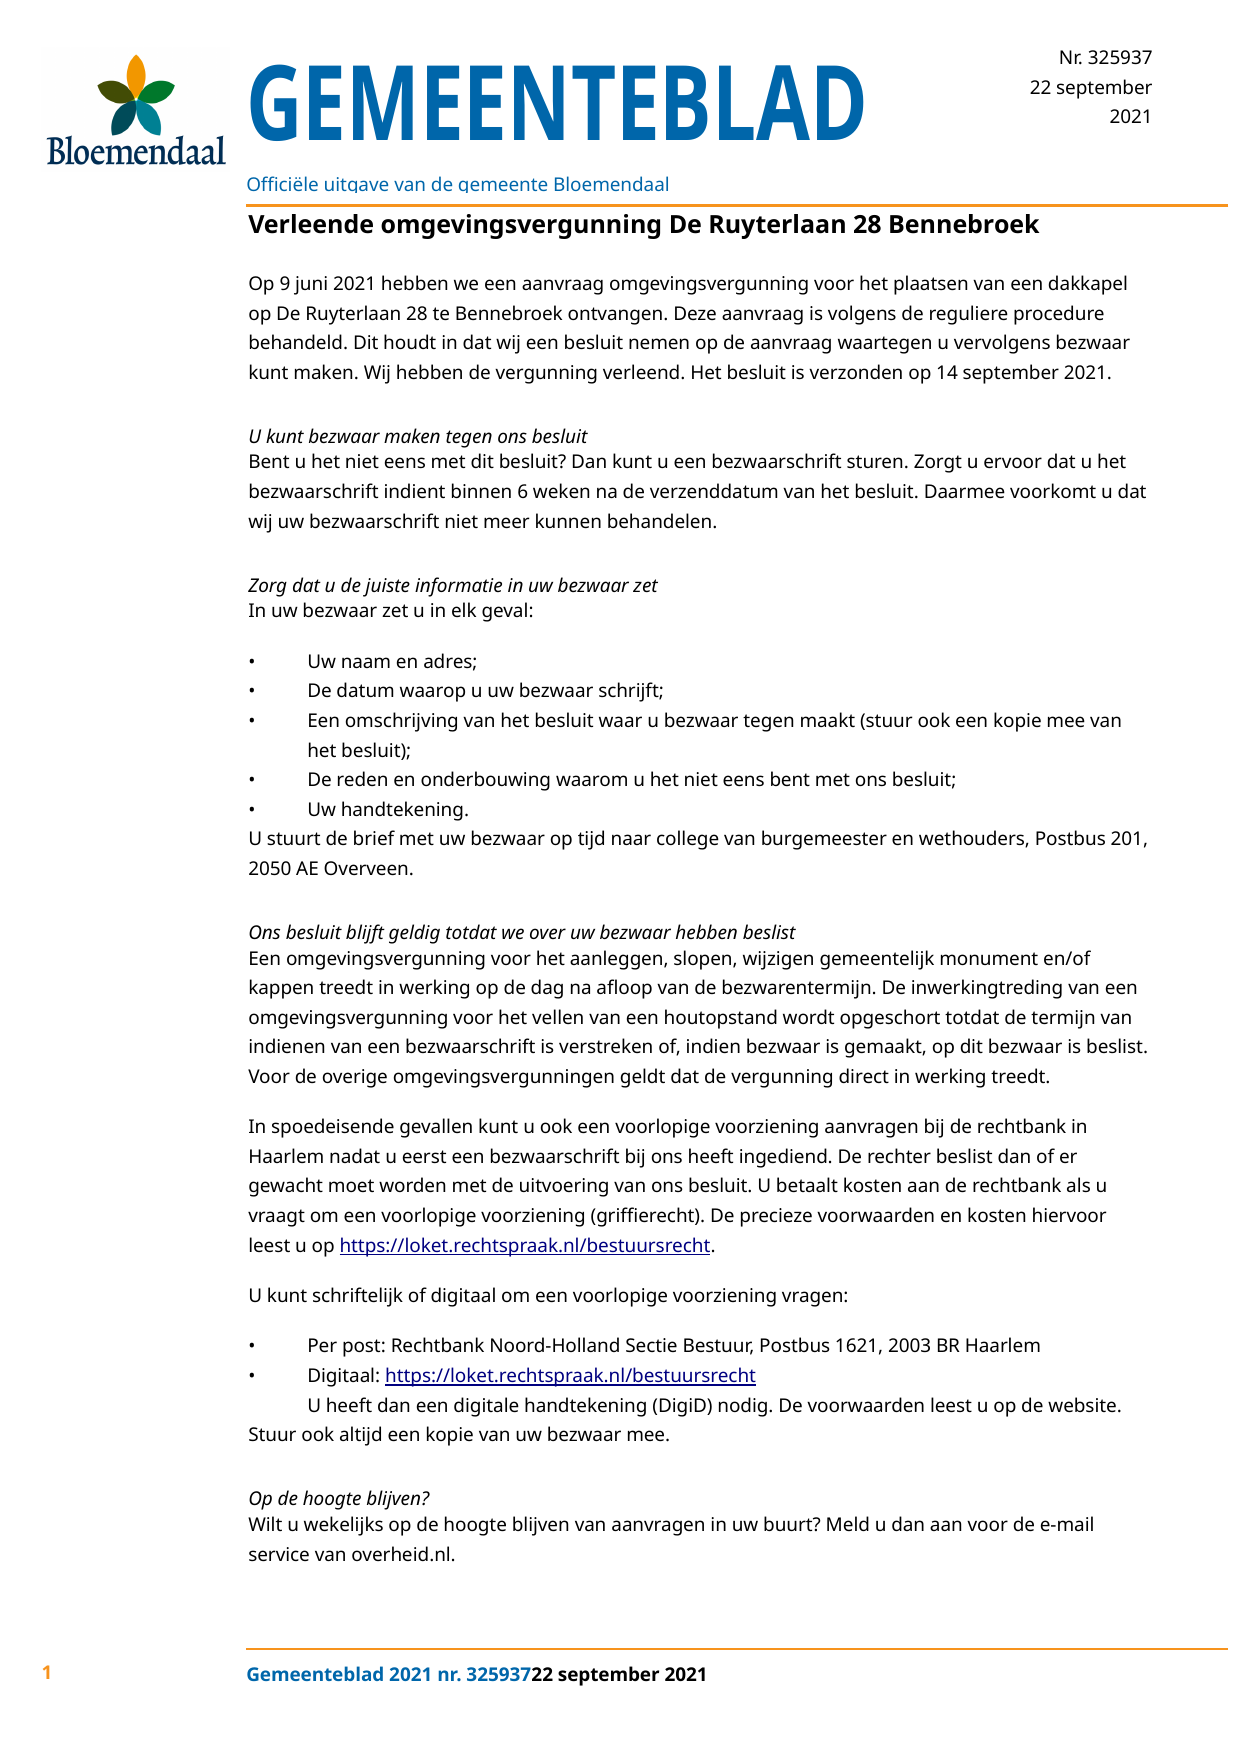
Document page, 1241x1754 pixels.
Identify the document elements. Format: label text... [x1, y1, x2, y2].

text Op de hoogte blijven? [248, 1485, 1152, 1511]
text U stuurt de brief met uw bezwaar op tijd naar college van burgemeester en wethouders, Postbus 201, 2050 AE Overveen. [248, 826, 1152, 881]
list Een omschrijving van het besluit waar u bezwaar tegen maakt (stuur ook een kopie mee van het besluit); [248, 707, 1152, 762]
list De reden en onderbouwing waarom u het niet eens bent met ons besluit; [248, 766, 1152, 792]
list Per post: Rechtbank Noord-Holland Sectie Bestuur, Postbus 1621, 2003 BR Haarlem [248, 1333, 1152, 1358]
text Stuur ook altijd een kopie van uw bezwaar mee. [248, 1421, 1152, 1447]
text Ons besluit blijft geldig totdat we over uw bezwaar hebben beslist [248, 919, 1152, 945]
list Uw handtekening. [248, 796, 1152, 822]
list U heeft dan een digitale handtekening (DigiD) nodig. De voorwaarden leest u op de website. [248, 1392, 1152, 1418]
text In uw bezwaar zet u in elk geval: [248, 598, 1152, 623]
text In spoedeisende gevallen kunt u ook een voorlopige voorziening aanvragen bij de rechtbank in Haarlem nadat u eerst een bezwaarschrift bij ons heeft ingediend. De rechter beslist dan of er gewacht moet worden met de uitvoering van ons besluit. U betaalt kosten aan de rechtbank als u vraagt om een voorlopige voorziening (griffierecht). De precieze voorwaarden en kosten hiervoor leest u op https://loket.rechtspraak.nl/bestuursrecht. [248, 1113, 1152, 1258]
list Uw naam en adres; [248, 648, 1152, 674]
text Op 9 juni 2021 hebben we een aanvraag omgevingsvergunning voor het plaatsen van een dakkapel op De Ruyterlaan 28 te Bennebroek ontvangen. Deze aanvraag is volgens de reguliere procedure behandeld. Dit houdt in dat wij een besluit nemen op de aanvraag waartegen u vervolgens bezwaar kunt maken. Wij hebben de vergunning verleend. Het besluit is verzonden op 14 september 2021. [248, 270, 1152, 385]
text U kunt schriftelijk of digitaal om een voorlopige voorziening vragen: [248, 1282, 1152, 1308]
text Verleende omgevingsvergunning De Ruyterlaan 28 Bennebroek [248, 207, 1152, 241]
list Digitaal: https://loket.rechtspraak.nl/bestuursrecht [248, 1362, 1152, 1388]
text Wilt u wekelijks op de hoogte blijven van aanvragen in uw buurt? Meld u dan aan voor de e-mail service van overheid.nl. [248, 1511, 1152, 1566]
text Bent u het niet eens met dit besluit? Dan kunt u een bezwaarschrift sturen. Zorgt u ervoor dat u het bezwaarschrift indient binnen 6 weken na de verzenddatum van het besluit. Daarmee voorkomt u dat wij uw bezwaarschrift niet meer kunnen behandelen. [248, 449, 1152, 534]
text Een omgevingsvergunning voor het aanleggen, slopen, wijzigen gemeentelijk monument en/of kappen treedt in werking op de dag na afloop van de bezwarentermijn. De inwerkingtreding van een omgevingsvergunning voor het vellen van een houtopstand wordt opgeschort totdat de termijn van indienen van een bezwaarschrift is verstreken of, indien bezwaar is gemaakt, op dit bezwaar is beslist. Voor de overige omgevingsvergunningen geldt dat de vergunning direct in werking treedt. [248, 945, 1152, 1089]
list De datum waarop u uw bezwaar schrijft; [248, 678, 1152, 703]
text U kunt bezwaar maken tegen ons besluit [248, 423, 1152, 449]
text Zorg dat u de juiste informatie in uw bezwaar zet [248, 572, 1152, 598]
picture [41, 47, 231, 172]
